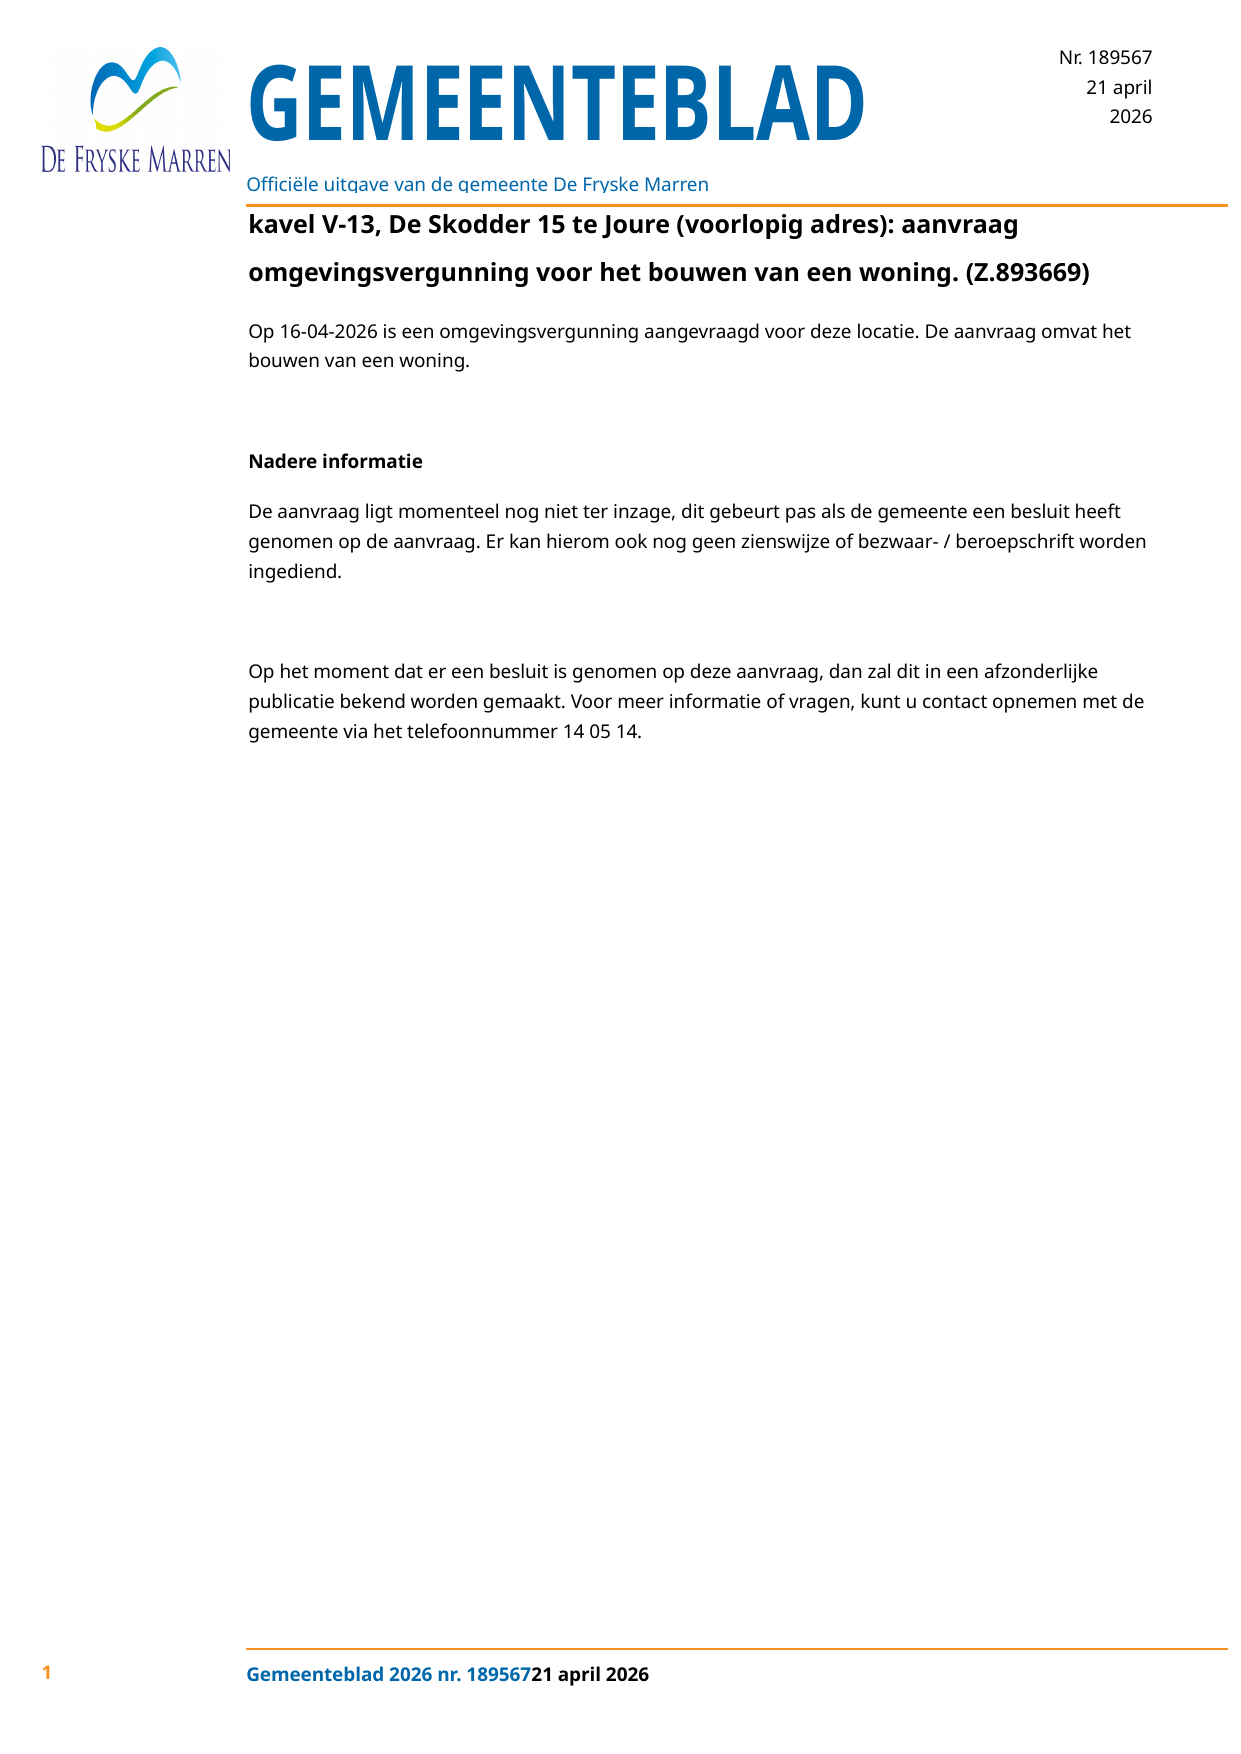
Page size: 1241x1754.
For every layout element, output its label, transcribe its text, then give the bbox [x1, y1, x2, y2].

picture [41, 47, 231, 172]
text Op 16-04-2026 is een omgevingsvergunning aangevraagd voor deze locatie. De aanvraag omvat het bouwen van een woning. [248, 318, 1152, 373]
text De aanvraag ligt momenteel nog niet ter inzage, dit gebeurt pas als de gemeente een besluit heeft genomen op de aanvraag. Er kan hierom ook nog geen zienswijze of bezwaar- / beroepschrift worden ingediend. [248, 499, 1152, 584]
text Op het moment dat er een besluit is genomen op deze aanvraag, dan zal dit in een afzonderlijke publicatie bekend worden gemaakt. Voor meer informatie of vragen, kunt u contact opnemen met de gemeente via het telefoonnummer 14 05 14. [248, 659, 1152, 744]
text Nadere informatie [248, 448, 1152, 474]
text kavel V-13, De Skodder 15 te Joure (voorlopig adres): aanvraag omgevingsvergunning voor het bouwen van een woning. (Z.893669) [248, 207, 1152, 288]
